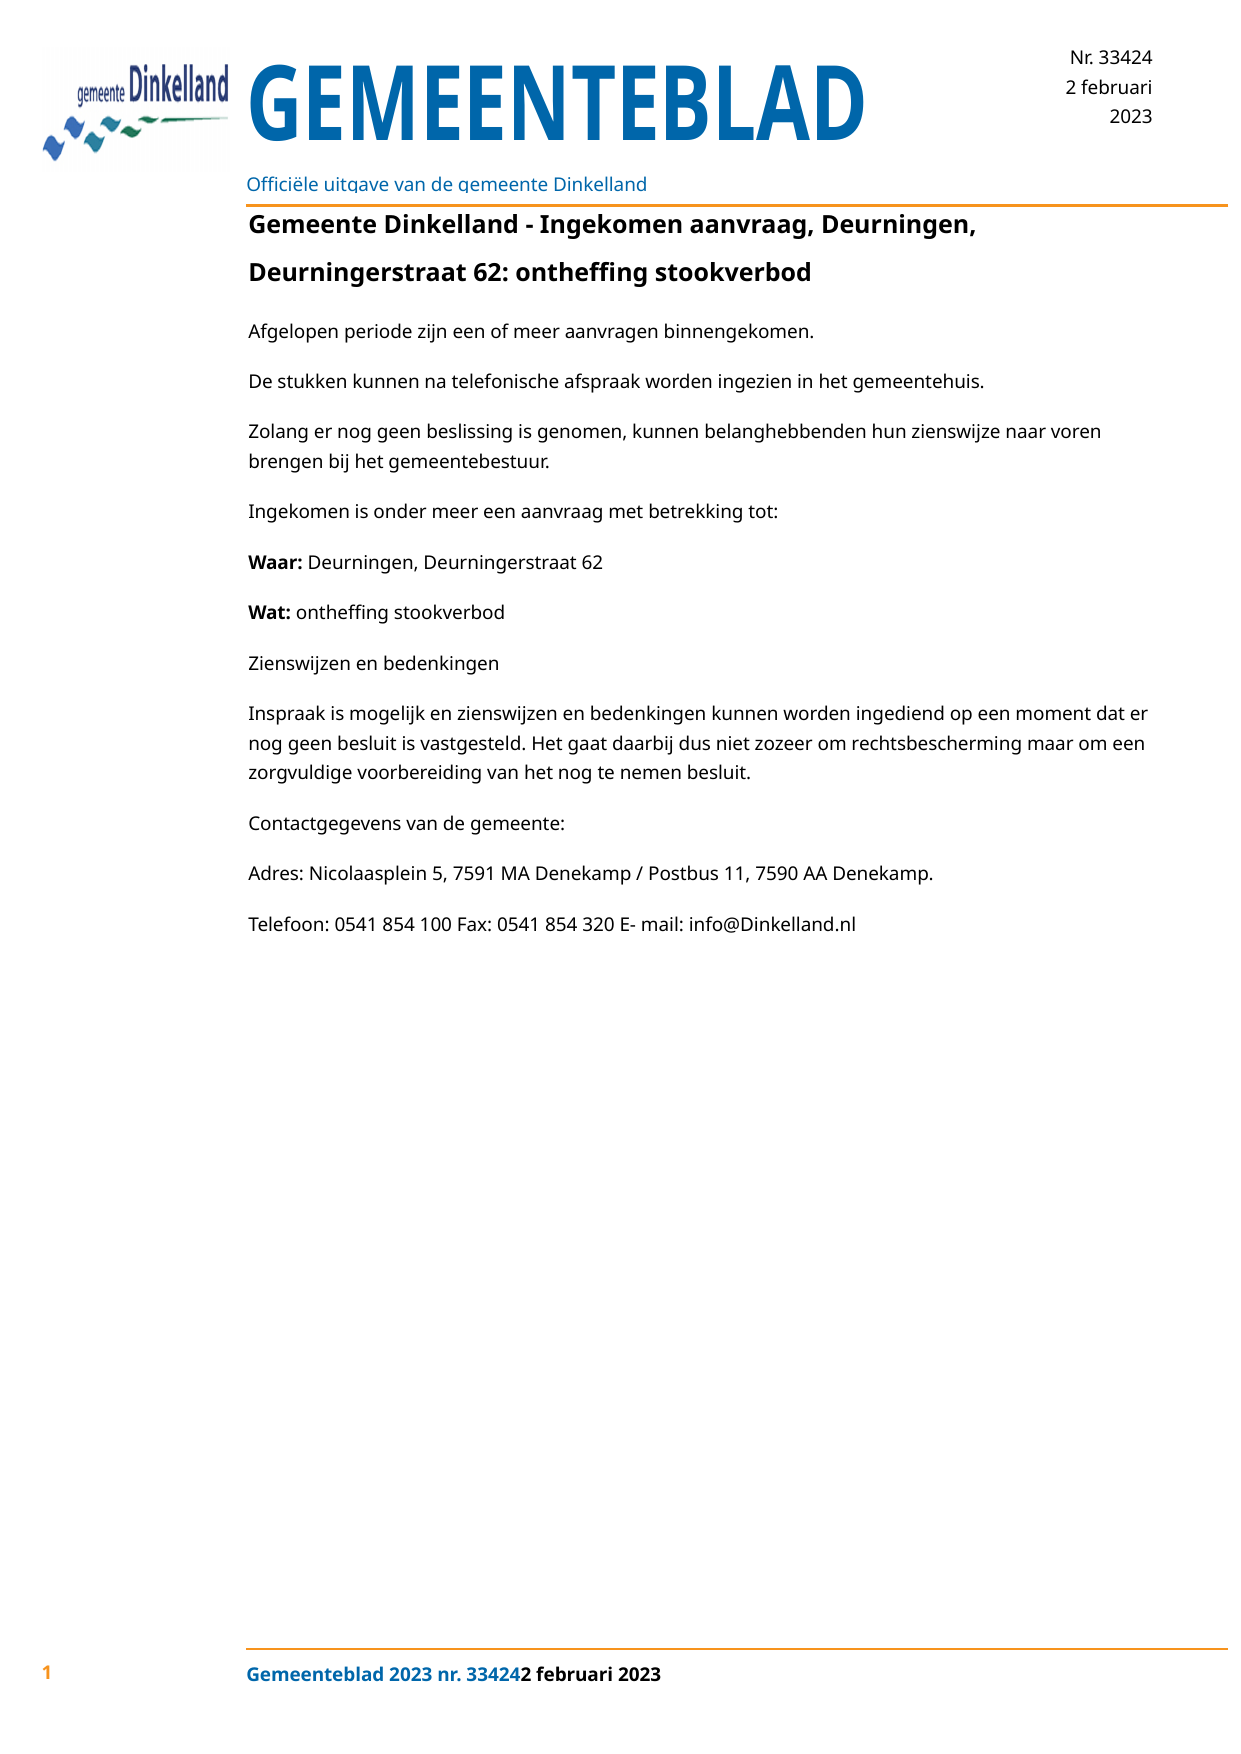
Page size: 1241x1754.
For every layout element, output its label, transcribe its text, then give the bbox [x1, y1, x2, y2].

text Ingekomen is onder meer een aanvraag met betrekking tot: [248, 499, 1152, 524]
text Contactgegevens van de gemeente: [248, 810, 1152, 836]
text Telefoon: 0541 854 100 Fax: 0541 854 320 E- mail: info@Dinkelland.nl [248, 911, 1152, 937]
text Zolang er nog geen beslissing is genomen, kunnen belanghebbenden hun zienswijze naar voren brengen bij het gemeentebestuur. [248, 419, 1152, 474]
text Waar: Deurningen, Deurningerstraat 62 [248, 549, 1152, 575]
text Wat: ontheffing stookverbod [248, 599, 1152, 625]
text Inspraak is mogelijk en zienswijzen en bedenkingen kunnen worden ingediend op een moment dat er nog geen besluit is vastgesteld. Het gaat daarbij dus niet zozeer om rechtsbescherming maar om een zorgvuldige voorbereiding van het nog te nemen besluit. [248, 700, 1152, 785]
text Gemeente Dinkelland - Ingekomen aanvraag, Deurningen, Deurningerstraat 62: ontheffing stookverbod [248, 207, 1152, 288]
text Adres: Nicolaasplein 5, 7591 MA Denekamp / Postbus 11, 7590 AA Denekamp. [248, 860, 1152, 886]
text De stukken kunnen na telefonische afspraak worden ingezien in het gemeentehuis. [248, 368, 1152, 394]
picture [41, 47, 231, 172]
text Afgelopen periode zijn een of meer aanvragen binnengekomen. [248, 318, 1152, 344]
text Zienswijzen en bedenkingen [248, 650, 1152, 676]
